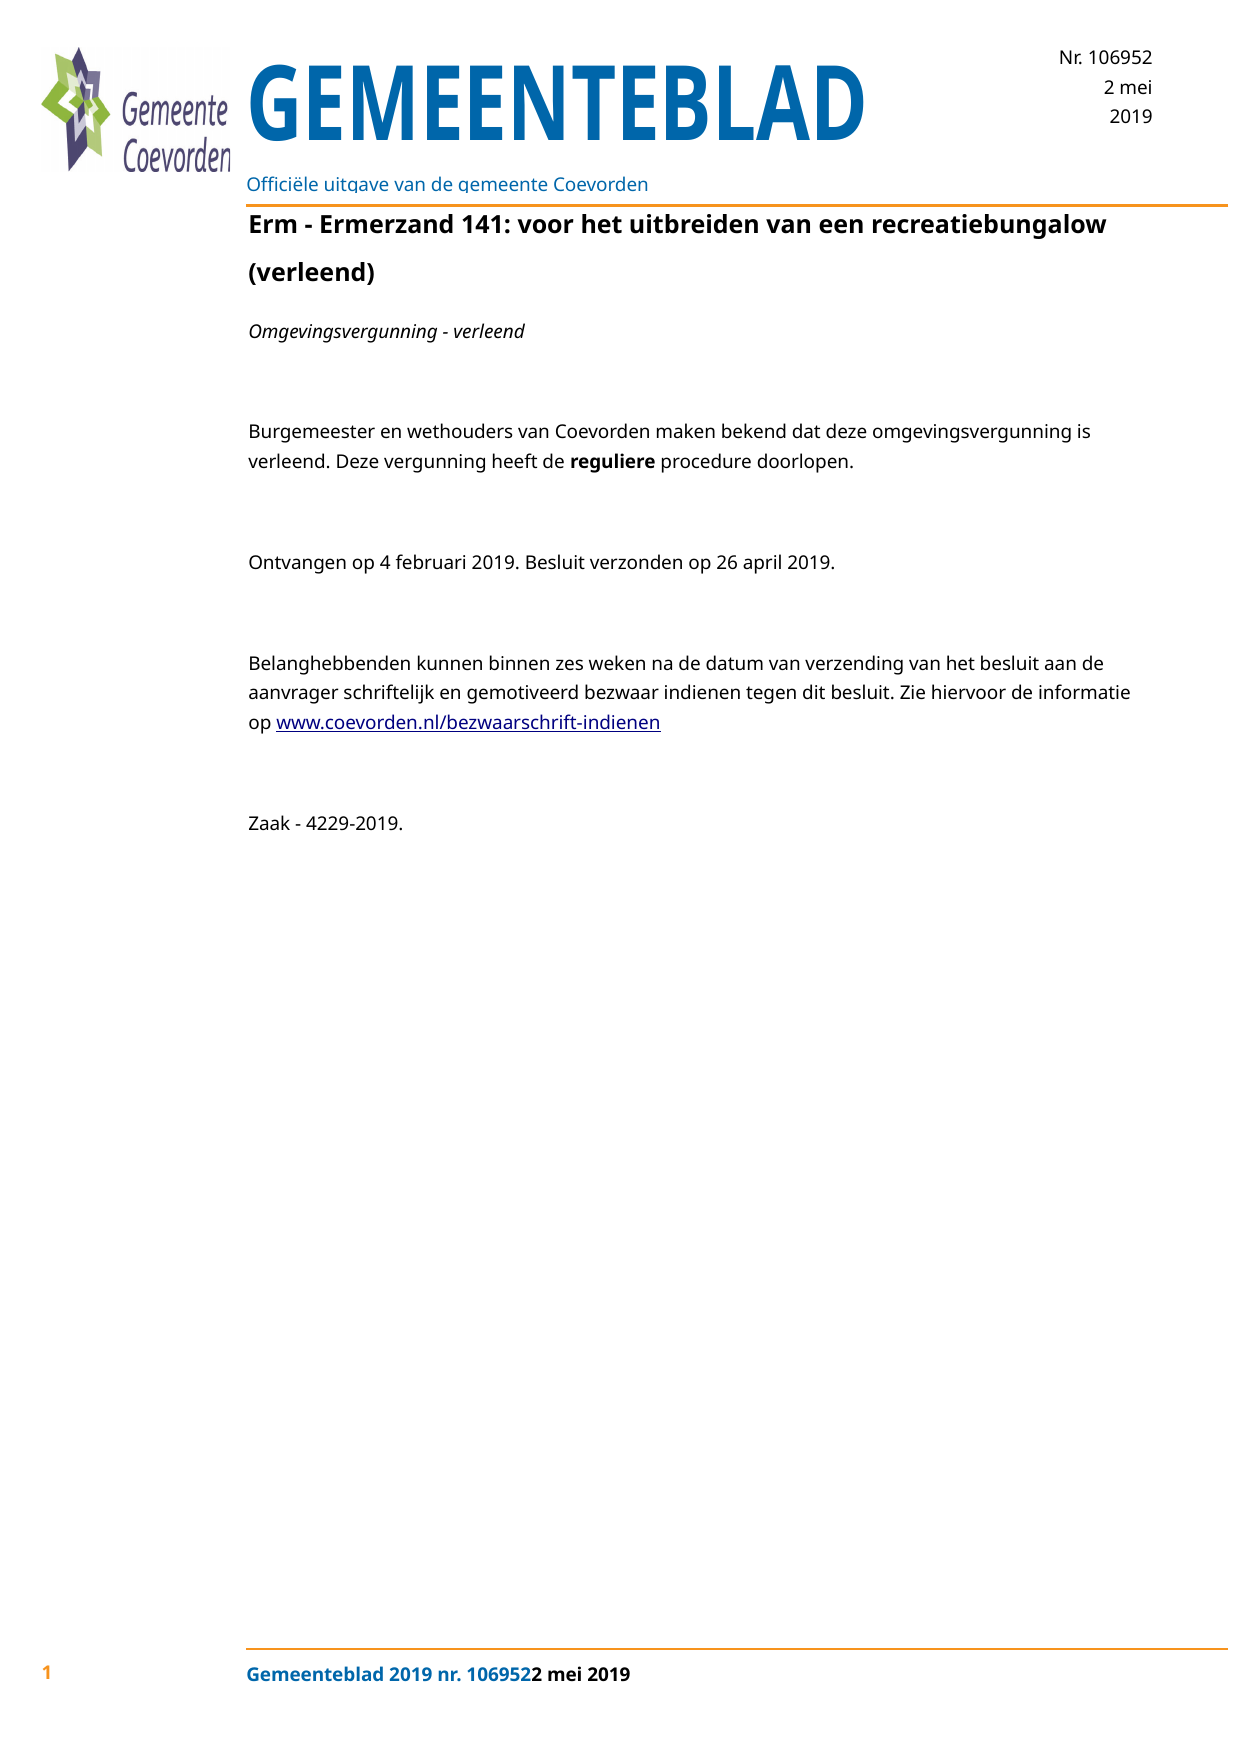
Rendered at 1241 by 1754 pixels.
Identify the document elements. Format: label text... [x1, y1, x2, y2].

text Omgevingsvergunning - verleend [248, 318, 1152, 344]
text Burgemeester en wethouders van Coevorden maken bekend dat deze omgevingsvergunning is verleend. Deze vergunning heeft de reguliere procedure doorlopen. [248, 419, 1152, 474]
picture [41, 47, 231, 172]
text Ontvangen op 4 februari 2019. Besluit verzonden op 26 april 2019. [248, 549, 1152, 575]
text Zaak - 4229-2019. [248, 810, 1152, 836]
text Belanghebbenden kunnen binnen zes weken na de datum van verzending van het besluit aan de aanvrager schriftelijk en gemotiveerd bezwaar indienen tegen dit besluit. Zie hiervoor de informatie op www.coevorden.nl/bezwaarschrift-indienen [248, 650, 1152, 735]
text Erm - Ermerzand 141: voor het uitbreiden van een recreatiebungalow (verleend) [248, 207, 1152, 288]
